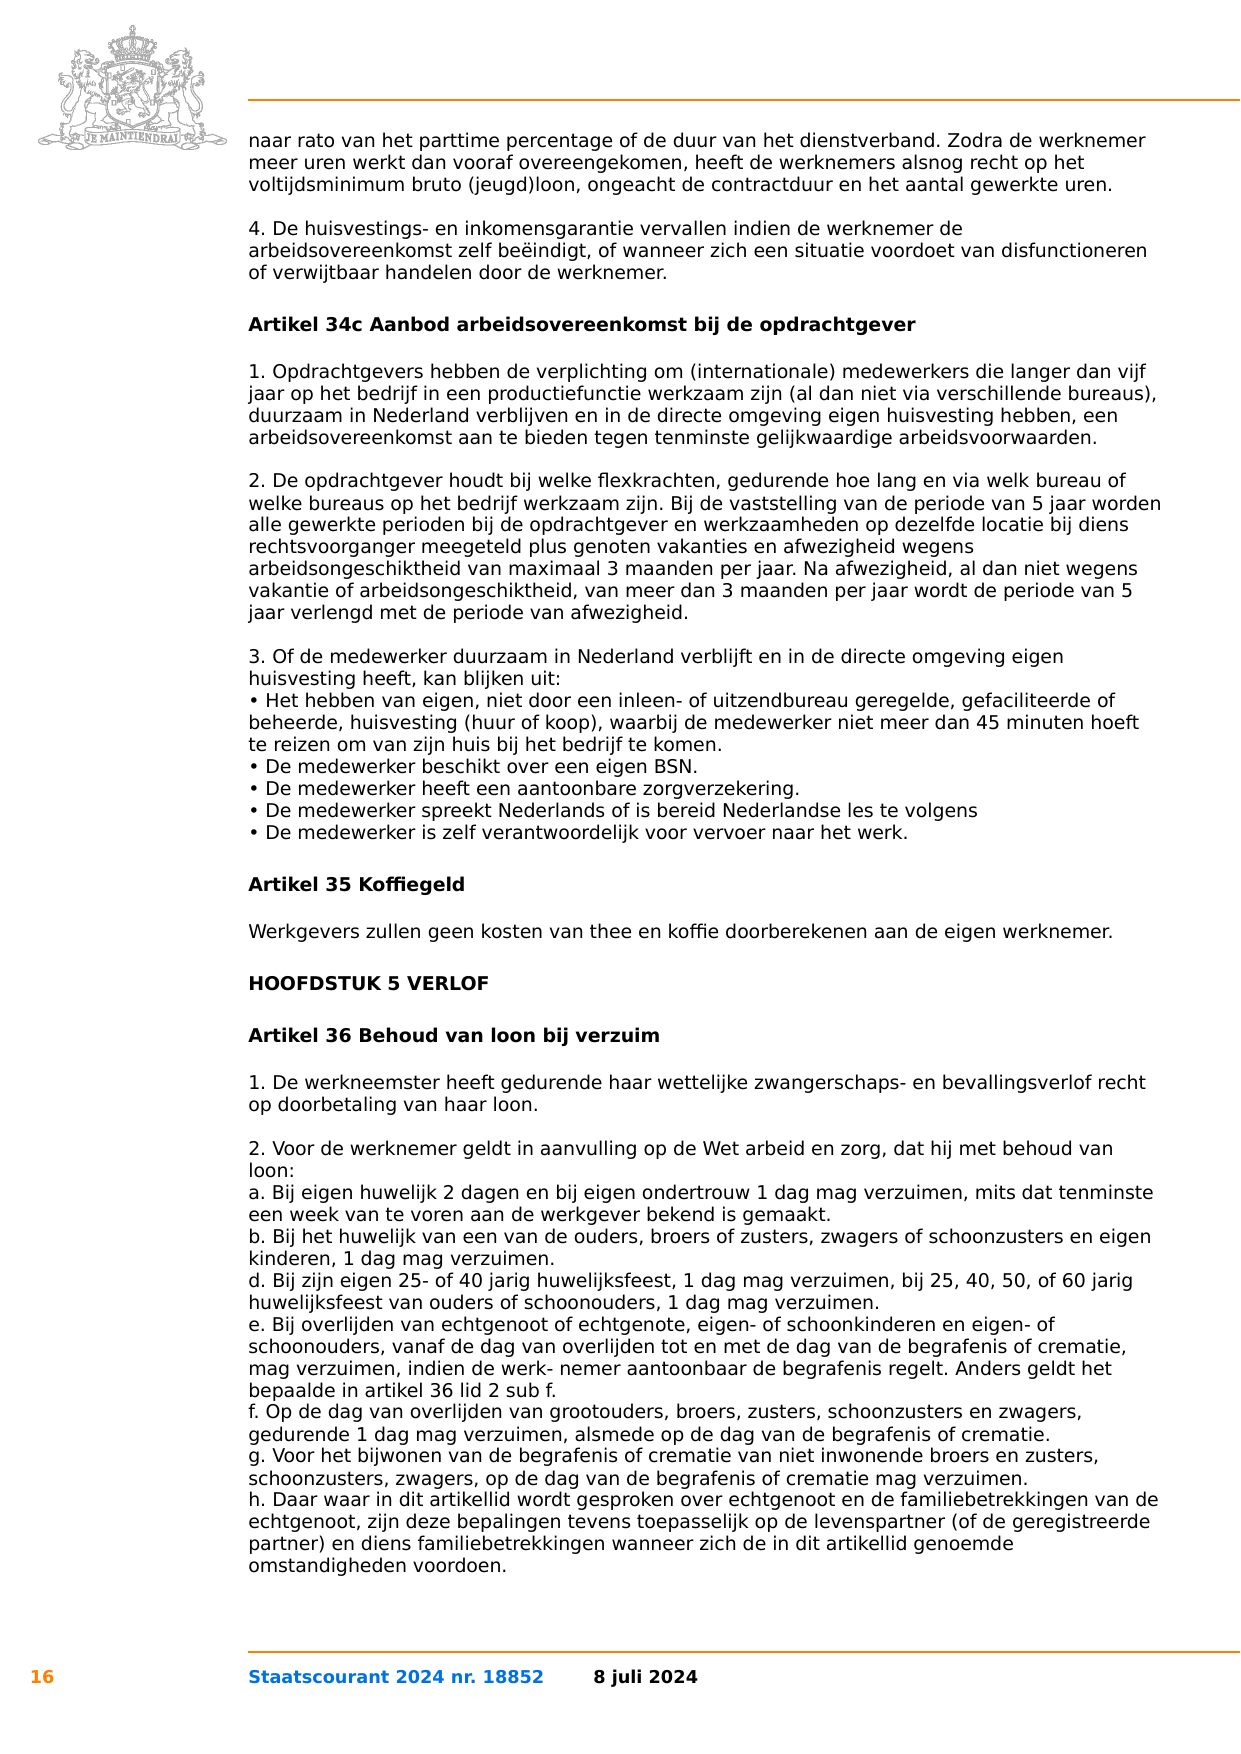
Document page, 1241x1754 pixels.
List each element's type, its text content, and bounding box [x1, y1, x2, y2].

text h. Daar waar in dit artikellid wordt gesproken over echtgenoot en de familiebetrekkingen van de echtgenoot, zijn deze bepalingen tevens toepasselijk op de levenspartner (of de geregistreerde partner) en diens familiebetrekkingen wanneer zich de in dit artikellid genoemde omstandigheden voordoen. [248, 1489, 1163, 1577]
text • De medewerker heeft een aantoonbare zorgverzekering. [248, 778, 1163, 800]
text b. Bij het huwelijk van een van de ouders, broers of zusters, zwagers of schoonzusters en eigen kinderen, 1 dag mag verzuimen. [248, 1226, 1163, 1269]
text 2. De opdrachtgever houdt bij welke flexkrachten, gedurende hoe lang en via welk bureau of welke bureaus op het bedrijf werkzaam zijn. Bij de vaststelling van de periode van 5 jaar worden alle gewerkte perioden bij de opdrachtgever en werkzaamheden op dezelfde locatie bij diens rechtsvoorganger meegeteld plus genoten vakanties en afwezigheid wegens arbeidsongeschiktheid van maximaal 3 maanden per jaar. Na afwezigheid, al dan niet wegens vakantie of arbeidsongeschiktheid, van meer dan 3 maanden per jaar wordt de periode van 5 jaar verlengd met de periode van afwezigheid. [248, 470, 1163, 624]
text g. Voor het bijwonen van de begrafenis of crematie van niet inwonende broers en zusters, schoonzusters, zwagers, op de dag van de begrafenis of crematie mag verzuimen. [248, 1445, 1163, 1489]
text 3. Of de medewerker duurzaam in Nederland verblijft en in de directe omgeving eigen huisvesting heeft, kan blijken uit: [248, 646, 1163, 690]
text 1. De werkneemster heeft gedurende haar wettelijke zwangerschaps- en bevallingsverlof recht op doorbetaling van haar loon. [248, 1072, 1163, 1116]
text • De medewerker beschikt over een eigen BSN. [248, 756, 1163, 778]
subtitle HOOFDSTUK 5 VERLOF [248, 973, 1163, 995]
text 4. De huisvestings- en inkomensgarantie vervallen indien de werknemer de arbeidsovereenkomst zelf beëindigt, of wanneer zich een situatie voordoet van disfunctioneren of verwijtbaar handelen door de werknemer. [248, 218, 1163, 284]
subtitle Artikel 35 Koffiegeld [248, 874, 1163, 896]
text d. Bij zijn eigen 25- of 40 jarig huwelijksfeest, 1 dag mag verzuimen, bij 25, 40, 50, of 60 jarig huwelijksfeest van ouders of schoonouders, 1 dag mag verzuimen. [248, 1269, 1163, 1313]
subtitle Artikel 34c Aanbod arbeidsovereenkomst bij de opdrachtgever [248, 314, 1163, 336]
text f. Op de dag van overlijden van grootouders, broers, zusters, schoonzusters en zwagers, gedurende 1 dag mag verzuimen, alsmede op de dag van de begrafenis of crematie. [248, 1401, 1163, 1445]
subtitle Artikel 36 Behoud van loon bij verzuim [248, 1025, 1163, 1047]
text • De medewerker spreekt Nederlands of is bereid Nederlandse les te volgens [248, 800, 1163, 822]
text Werkgevers zullen geen kosten van thee en koffie doorberekenen aan de eigen werknemer. [248, 921, 1163, 943]
text • Het hebben van eigen, niet door een inleen- of uitzendbureau geregelde, gefaciliteerde of beheerde, huisvesting (huur of koop), waarbij de medewerker niet meer dan 45 minuten hoeft te reizen om van zijn huis bij het bedrijf te komen. [248, 690, 1163, 756]
text 2. Voor de werknemer geldt in aanvulling op de Wet arbeid en zorg, dat hij met behoud van loon: [248, 1138, 1163, 1182]
text • De medewerker is zelf verantwoordelijk voor vervoer naar het werk. [248, 822, 1163, 844]
text naar rato van het parttime percentage of de duur van het dienstverband. Zodra de werknemer meer uren werkt dan vooraf overeengekomen, heeft de werknemers alsnog recht op het voltijdsminimum bruto (jeugd)loon, ongeacht de contractduur en het aantal gewerkte uren. [248, 130, 1163, 196]
picture [38, 25, 227, 150]
text 1. Opdrachtgevers hebben de verplichting om (internationale) medewerkers die langer dan vijf jaar op het bedrijf in een productiefunctie werkzaam zijn (al dan niet via verschillende bureaus), duurzaam in Nederland verblijven en in de directe omgeving eigen huisvesting hebben, een arbeidsovereenkomst aan te bieden tegen tenminste gelijkwaardige arbeidsvoorwaarden. [248, 361, 1163, 448]
text e. Bij overlijden van echtgenoot of echtgenote, eigen- of schoonkinderen en eigen- of schoonouders, vanaf de dag van overlijden tot en met de dag van de begrafenis of crematie, mag verzuimen, indien de werk- nemer aantoonbaar de begrafenis regelt. Anders geldt het bepaalde in artikel 36 lid 2 sub f. [248, 1313, 1163, 1401]
text a. Bij eigen huwelijk 2 dagen en bij eigen ondertrouw 1 dag mag verzuimen, mits dat tenminste een week van te voren aan de werkgever bekend is gemaakt. [248, 1182, 1163, 1226]
